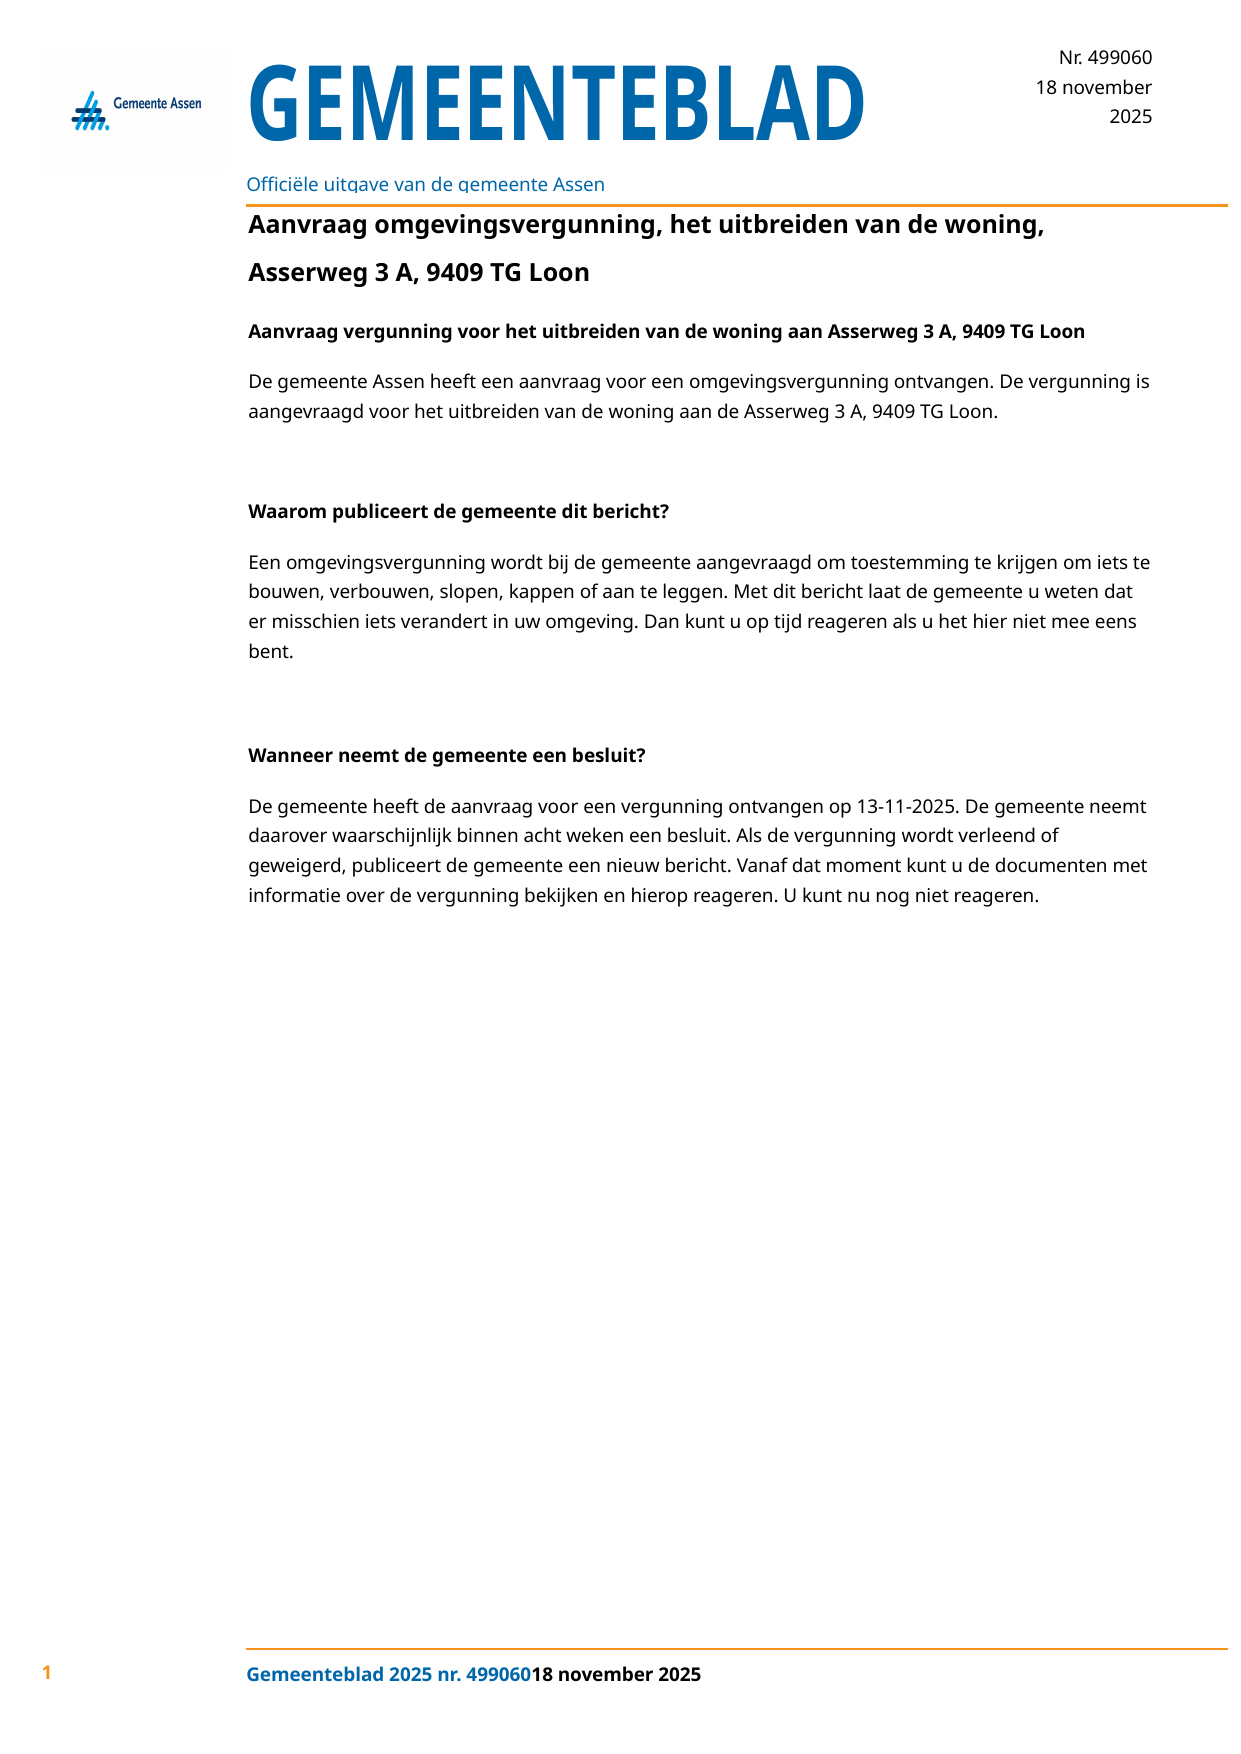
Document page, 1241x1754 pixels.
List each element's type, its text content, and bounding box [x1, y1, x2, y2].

picture [41, 47, 231, 172]
text Een omgevingsvergunning wordt bij de gemeente aangevraagd om toestemming te krijgen om iets te bouwen, verbouwen, slopen, kappen of aan te leggen. Met dit bericht laat de gemeente u weten dat er misschien iets verandert in uw omgeving. Dan kunt u op tijd reageren als u het hier niet mee eens bent. [248, 549, 1152, 664]
text Aanvraag omgevingsvergunning, het uitbreiden van de woning, Asserweg 3 A, 9409 TG Loon [248, 207, 1152, 288]
text De gemeente heeft de aanvraag voor een vergunning ontvangen op 13-11-2025. De gemeente neemt daarover waarschijnlijk binnen acht weken een besluit. Als de vergunning wordt verleend of geweigerd, publiceert de gemeente een nieuw bericht. Vanaf dat moment kunt u de documenten met informatie over de vergunning bekijken en hierop reageren. U kunt nu nog niet reageren. [248, 793, 1152, 908]
text Waarom publiceert de gemeente dit bericht? [248, 499, 1152, 524]
text De gemeente Assen heeft een aanvraag voor een omgevingsvergunning ontvangen. De vergunning is aangevraagd voor het uitbreiden van de woning aan de Asserweg 3 A, 9409 TG Loon. [248, 368, 1152, 424]
text Aanvraag vergunning voor het uitbreiden van de woning aan Asserweg 3 A, 9409 TG Loon [248, 318, 1152, 344]
text ﻿Wanneer neemt de gemeente een besluit? [248, 739, 1152, 768]
